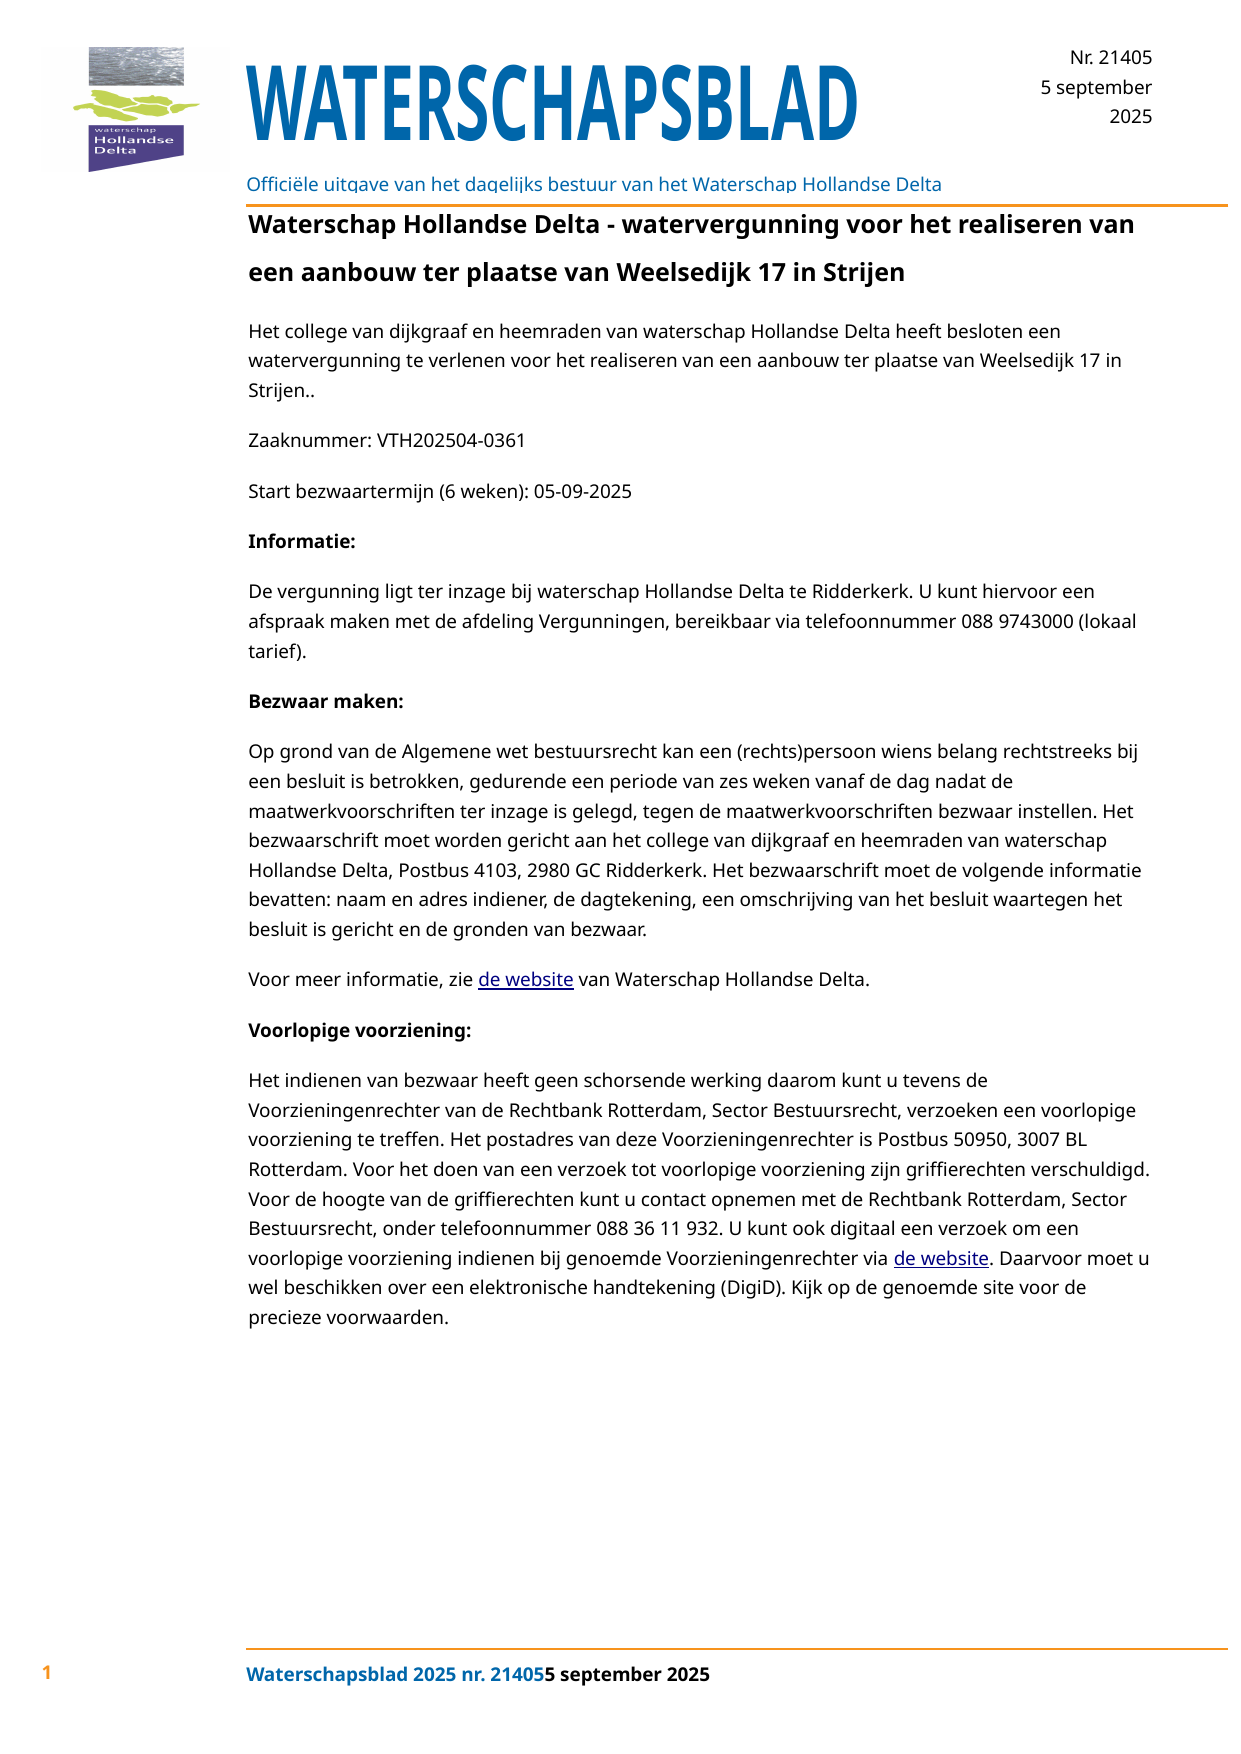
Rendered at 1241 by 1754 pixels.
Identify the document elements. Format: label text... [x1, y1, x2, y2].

text Voorlopige voorziening: [248, 1017, 1152, 1043]
text Informatie: [248, 528, 1152, 554]
text Bezwaar maken: [248, 688, 1152, 714]
text De vergunning ligt ter inzage bij waterschap Hollandse Delta te Ridderkerk. U kunt hiervoor een afspraak maken met de afdeling Vergunningen, bereikbaar via telefoonnummer 088 9743000 (lokaal tarief). [248, 579, 1152, 664]
text Zaaknummer: VTH202504-0361 [248, 427, 1152, 453]
text Waterschap Hollandse Delta - watervergunning voor het realiseren van een aanbouw ter plaatse van Weelsedijk 17 in Strijen [248, 207, 1152, 288]
text Het indienen van bezwaar heeft geen schorsende werking daarom kunt u tevens de Voorzieningenrechter van de Rechtbank Rotterdam, Sector Bestuursrecht, verzoeken een voorlopige voorziening te treffen. Het postadres van deze Voorzieningenrechter is Postbus 50950, 3007 BL Rotterdam. Voor het doen van een verzoek tot voorlopige voorziening zijn griffierechten verschuldigd. Voor de hoogte van de griffierechten kunt u contact opnemen met de Rechtbank Rotterdam, Sector Bestuursrecht, onder telefoonnummer 088 36 11 932. U kunt ook digitaal een verzoek om een voorlopige voorziening indienen bij genoemde Voorzieningenrechter via de website. Daarvoor moet u wel beschikken over een elektronische handtekening (DigiD). Kijk op de genoemde site voor de precieze voorwaarden. [248, 1067, 1152, 1330]
text Start bezwaartermijn (6 weken): 05-09-2025 [248, 478, 1152, 504]
text Op grond van de Algemene wet bestuursrecht kan een (rechts)persoon wiens belang rechtstreeks bij een besluit is betrokken, gedurende een periode van zes weken vanaf de dag nadat de maatwerkvoorschriften ter inzage is gelegd, tegen de maatwerkvoorschriften bezwaar instellen. Het bezwaarschrift moet worden gericht aan het college van dijkgraaf en heemraden van waterschap Hollandse Delta, Postbus 4103, 2980 GC Ridderkerk. Het bezwaarschrift moet de volgende informatie bevatten: naam en adres indiener, de dagtekening, een omschrijving van het besluit waartegen het besluit is gericht en de gronden van bezwaar. [248, 739, 1152, 942]
text Het college van dijkgraaf en heemraden van waterschap Hollandse Delta heeft besloten een watervergunning te verlenen voor het realiseren van een aanbouw ter plaatse van Weelsedijk 17 in Strijen.. [248, 318, 1152, 403]
picture [41, 47, 231, 172]
text Voor meer informatie, zie de website van Waterschap Hollandse Delta. [248, 967, 1152, 992]
